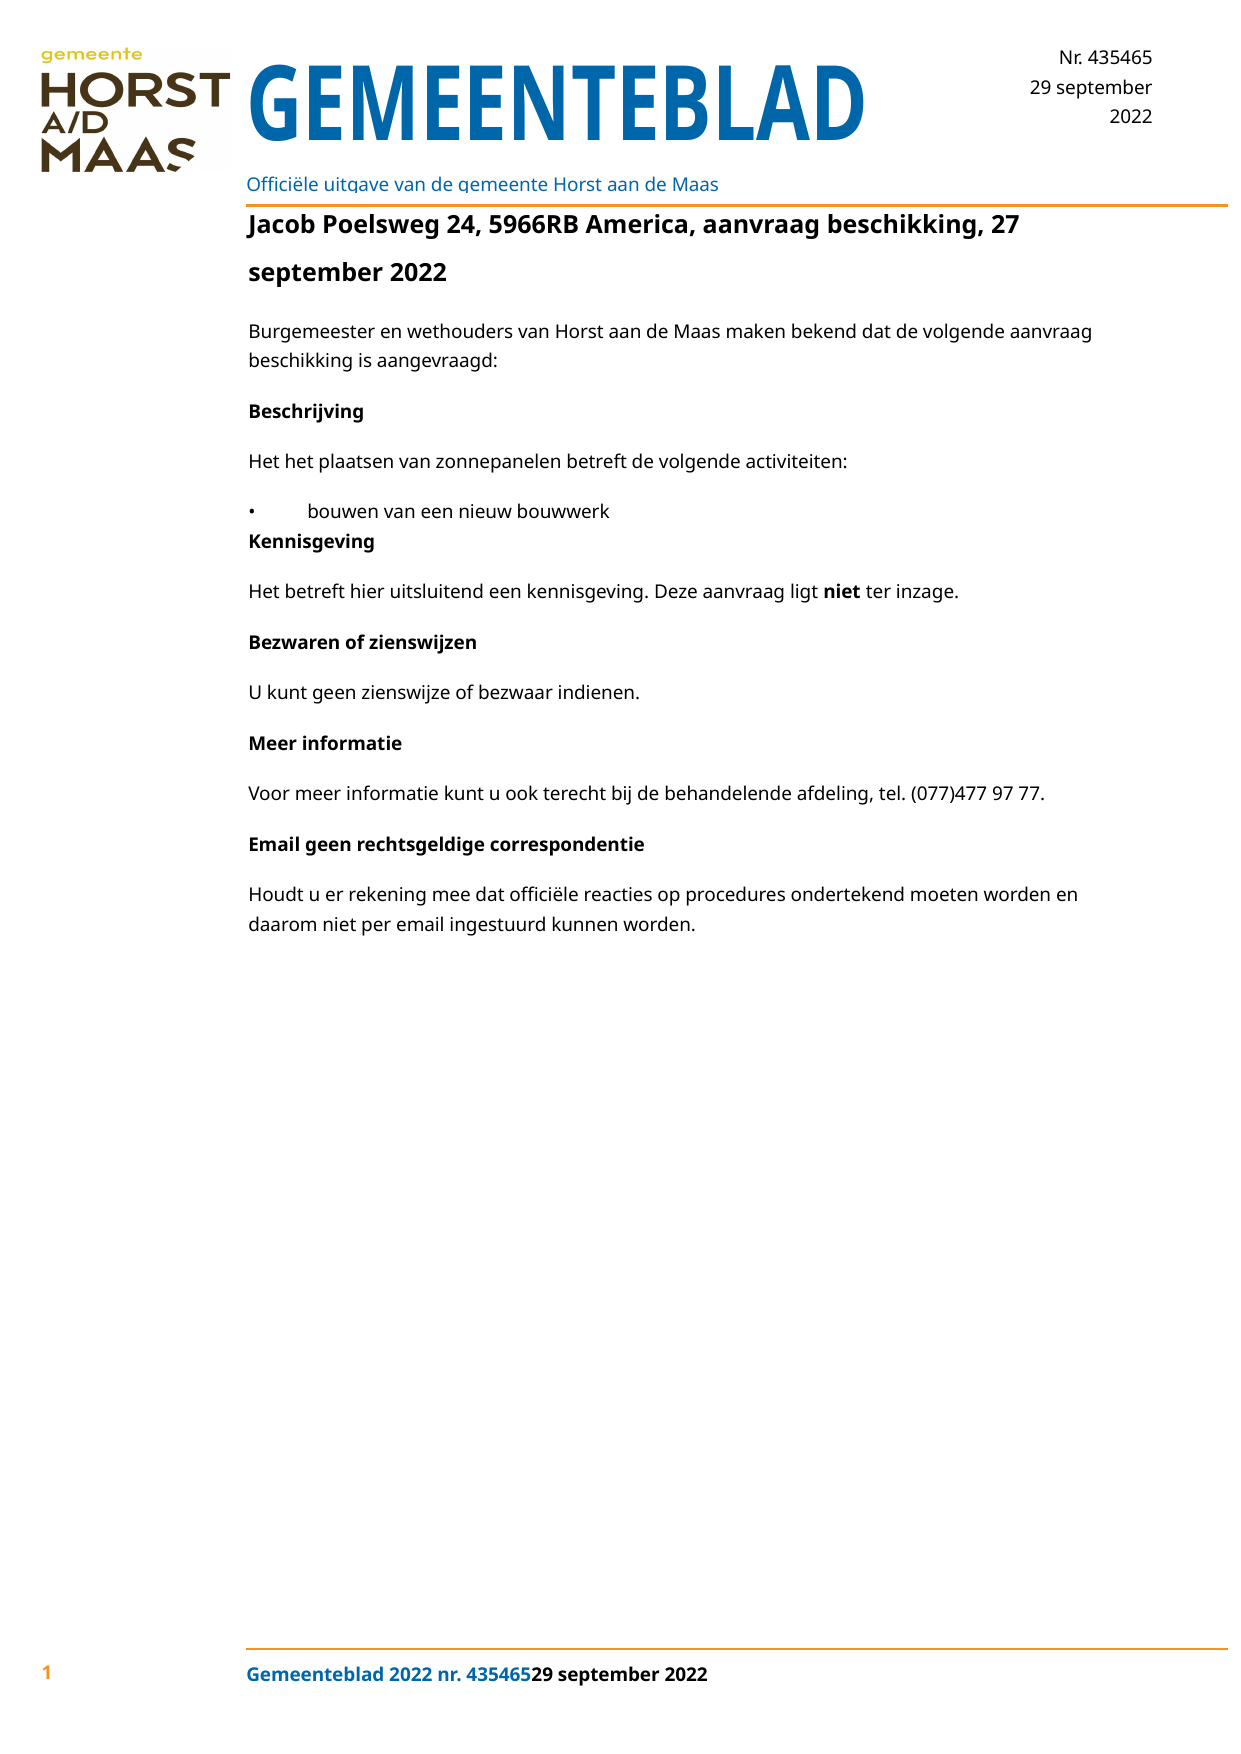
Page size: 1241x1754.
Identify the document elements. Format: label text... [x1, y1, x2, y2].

text Kennisgeving [248, 528, 1152, 554]
text Houdt u er rekening mee dat officiële reacties op procedures ondertekend moeten worden en daarom niet per email ingestuurd kunnen worden. [248, 881, 1152, 937]
text Het betreft hier uitsluitend een kennisgeving. Deze aanvraag ligt niet ter inzage. [248, 579, 1152, 604]
text Bezwaren of zienswijzen [248, 629, 1152, 655]
text Email geen rechtsgeldige correspondentie [248, 831, 1152, 857]
text Beschrijving [248, 398, 1152, 424]
text Het het plaatsen van zonnepanelen betreft de volgende activiteiten: [248, 448, 1152, 474]
text Meer informatie [248, 730, 1152, 756]
text Jacob Poelsweg 24, 5966RB America, aanvraag beschikking, 27 september 2022 [248, 207, 1152, 288]
text Voor meer informatie kunt u ook terecht bij de behandelende afdeling, tel. (077)477 97 77. [248, 780, 1152, 806]
picture [41, 47, 231, 172]
text Burgemeester en wethouders van Horst aan de Maas maken bekend dat de volgende aanvraag beschikking is aangevraagd: [248, 318, 1152, 373]
list bouwen van een nieuw bouwwerk [248, 499, 1152, 524]
text U kunt geen zienswijze of bezwaar indienen. [248, 679, 1152, 705]
